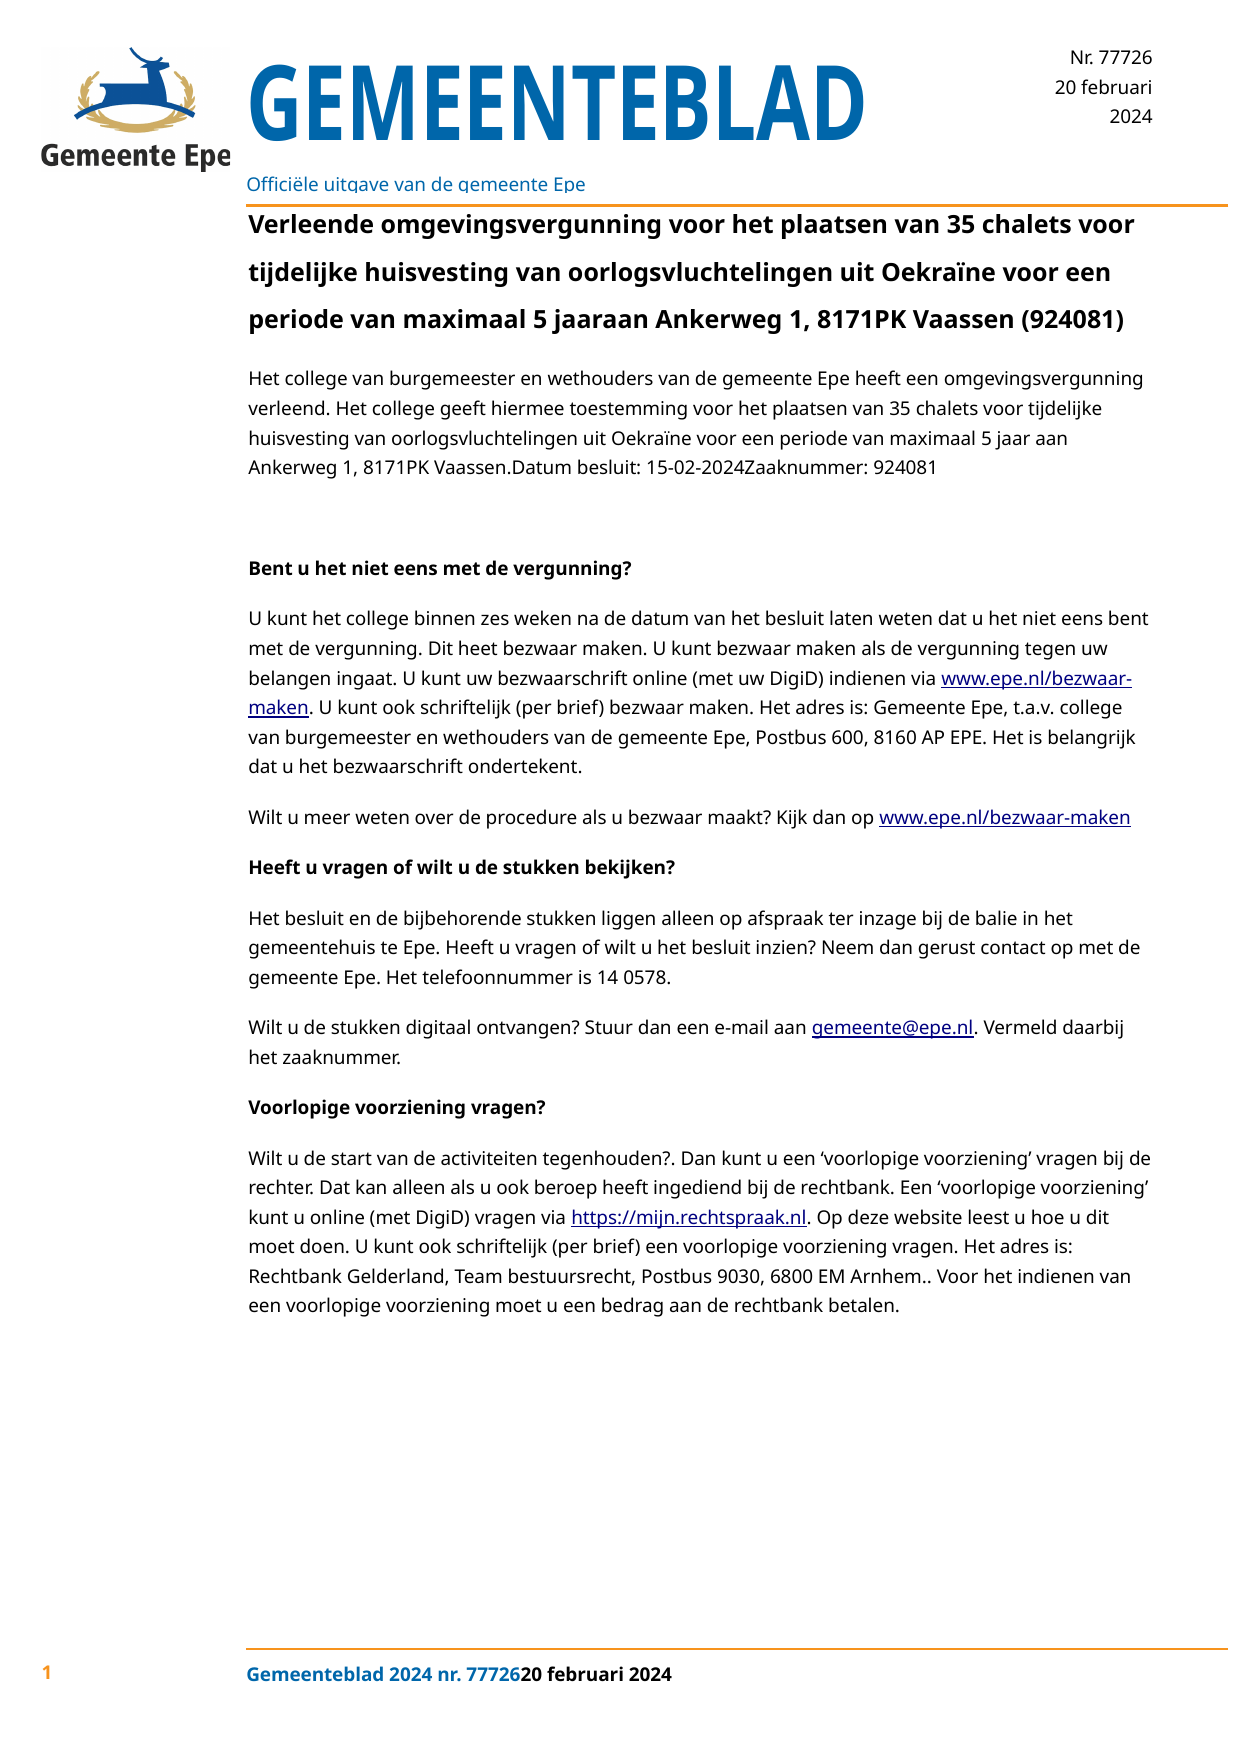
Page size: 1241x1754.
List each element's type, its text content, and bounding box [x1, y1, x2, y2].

text Het besluit en de bijbehorende stukken liggen alleen op afspraak ter inzage bij de balie in het gemeentehuis te Epe. Heeft u vragen of wilt u het besluit inzien? Neem dan gerust contact op met de gemeente Epe. Het telefoonnummer is 14 0578. [248, 905, 1152, 989]
text Wilt u meer weten over de procedure als u bezwaar maakt? Kijk dan op www.epe.nl/bezwaar-maken [248, 804, 1152, 829]
text Verleende omgevingsvergunning voor het plaatsen van 35 chalets voor tijdelijke huisvesting van oorlogsvluchtelingen uit Oekraïne voor een periode van maximaal 5 jaaraan Ankerweg 1, 8171PK Vaassen (924081) [248, 207, 1152, 336]
text Wilt u de stukken digitaal ontvangen? Stuur dan een e-mail aan gemeente@epe.nl. Vermeld daarbij het zaaknummer. [248, 1014, 1152, 1069]
text Wilt u de start van de activiteiten tegenhouden?. Dan kunt u een ‘voorlopige voorziening’ vragen bij de rechter. Dat kan alleen als u ook beroep heeft ingediend bij de rechtbank. Een ‘voorlopige voorziening’ kunt u online (met DigiD) vragen via https://mijn.rechtspraak.nl. Op deze website leest u hoe u dit moet doen. U kunt ook schriftelijk (per brief) een voorlopige voorziening vragen. Het adres is: Rechtbank Gelderland, Team bestuursrecht, Postbus 9030, 6800 EM Arnhem.. Voor het indienen van een voorlopige voorziening moet u een bedrag aan de rechtbank betalen. [248, 1145, 1152, 1318]
text Het college van burgemeester en wethouders van de gemeente Epe heeft een omgevingsvergunning verleend. Het college geeft hiermee toestemming voor het plaatsen van 35 chalets voor tijdelijke huisvesting van oorlogsvluchtelingen uit Oekraïne voor een periode van maximaal 5 jaar aan Ankerweg 1, 8171PK Vaassen.Datum besluit: 15-02-2024Zaaknummer: 924081 [248, 366, 1152, 480]
text Bent u het niet eens met de vergunning? [248, 555, 1152, 581]
picture [41, 47, 231, 172]
text U kunt het college binnen zes weken na de datum van het besluit laten weten dat u het niet eens bent met de vergunning. Dit heet bezwaar maken. U kunt bezwaar maken als de vergunning tegen uw belangen ingaat. U kunt uw bezwaarschrift online (met uw DigiD) indienen via www.epe.nl/bezwaar-maken. U kunt ook schriftelijk (per brief) bezwaar maken. Het adres is: Gemeente Epe, t.a.v. college van burgemeester en wethouders van de gemeente Epe, Postbus 600, 8160 AP EPE. Het is belangrijk dat u het bezwaarschrift ondertekent. [248, 606, 1152, 779]
text Heeft u vragen of wilt u de stukken bekijken? [248, 854, 1152, 880]
text Voorlopige voorziening vragen? [248, 1094, 1152, 1120]
